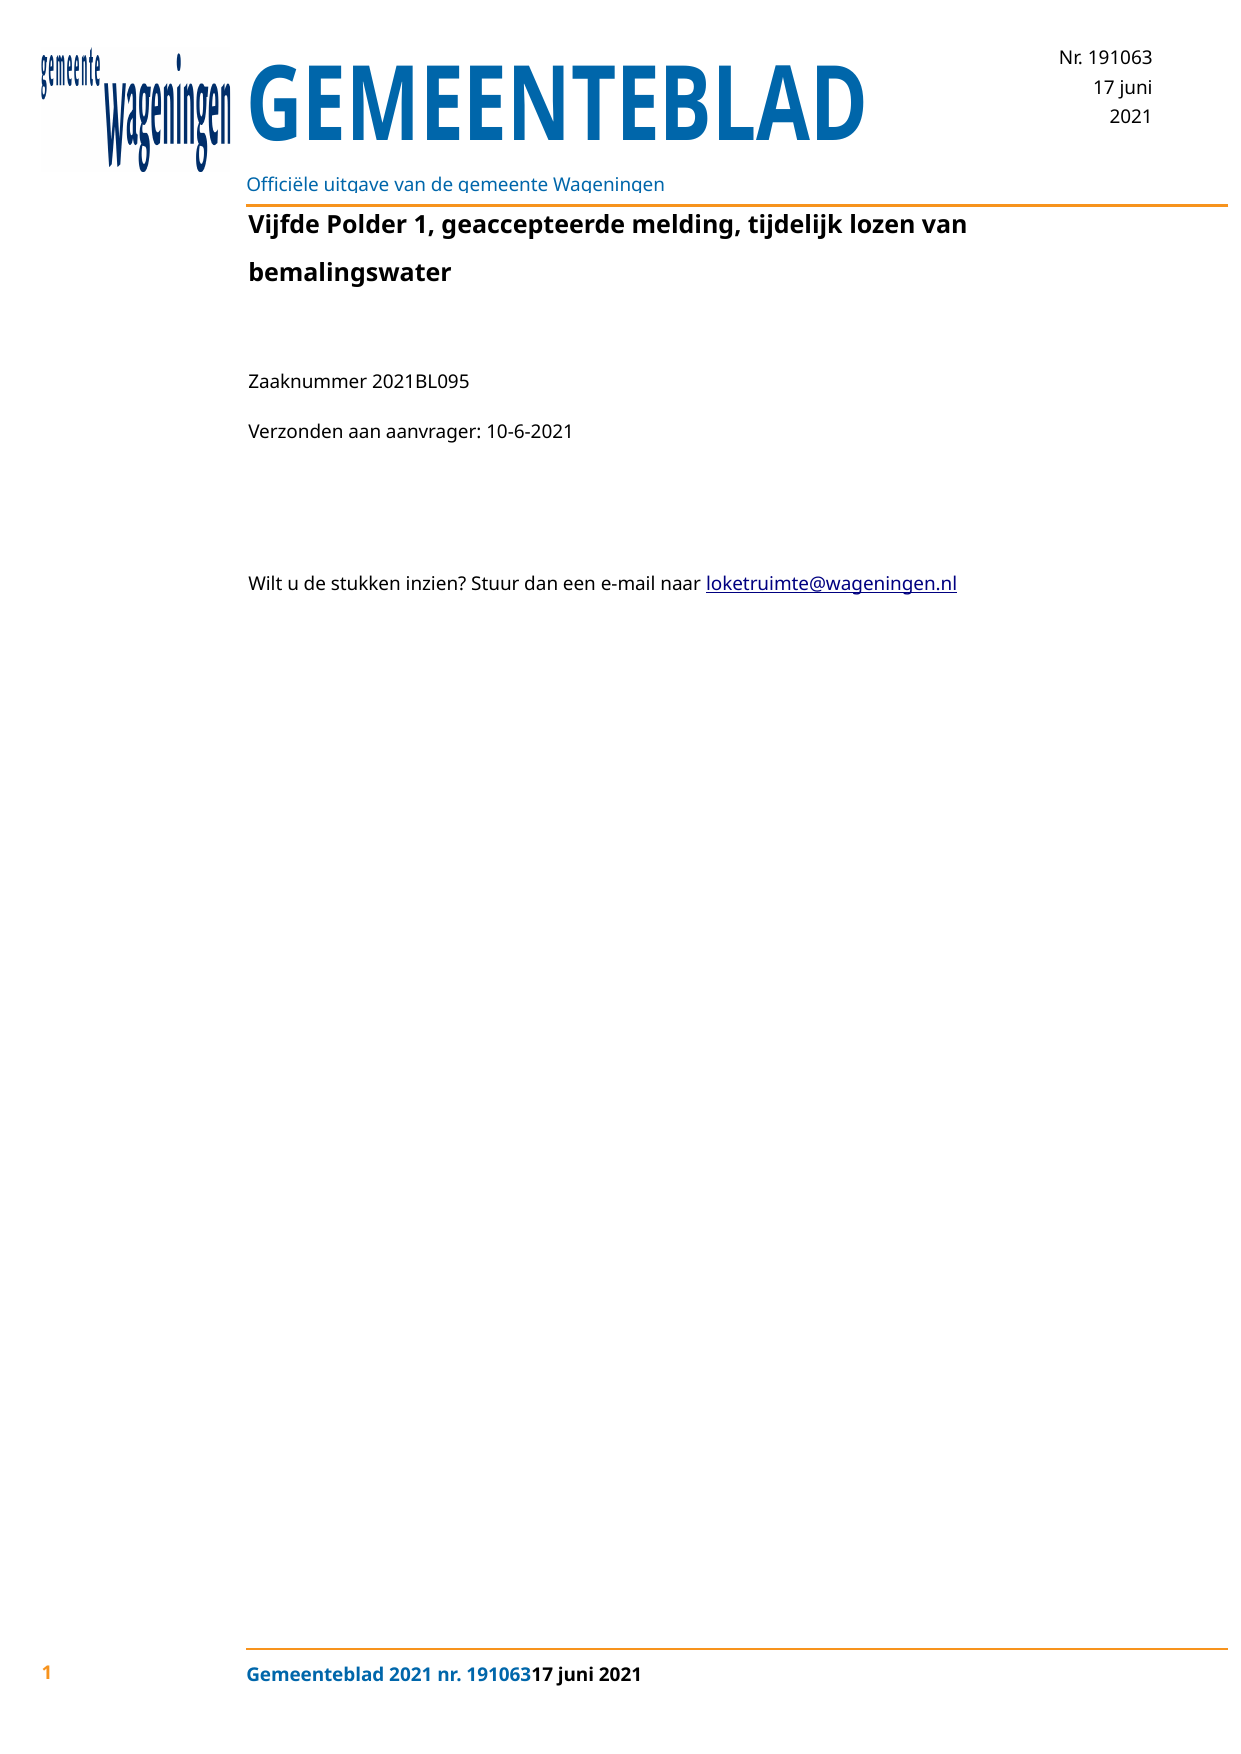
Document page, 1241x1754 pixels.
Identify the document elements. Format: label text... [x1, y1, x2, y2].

picture [41, 47, 231, 172]
text Verzonden aan aanvrager: 10-6-2021 [248, 419, 1152, 444]
text Vijfde Polder 1, geaccepteerde melding, tijdelijk lozen van bemalingswater [248, 207, 1152, 288]
text Zaaknummer 2021BL095 [248, 368, 1152, 394]
text Wilt u de stukken inzien? Stuur dan een e-mail naar loketruimte@wageningen.nl [248, 570, 1152, 596]
